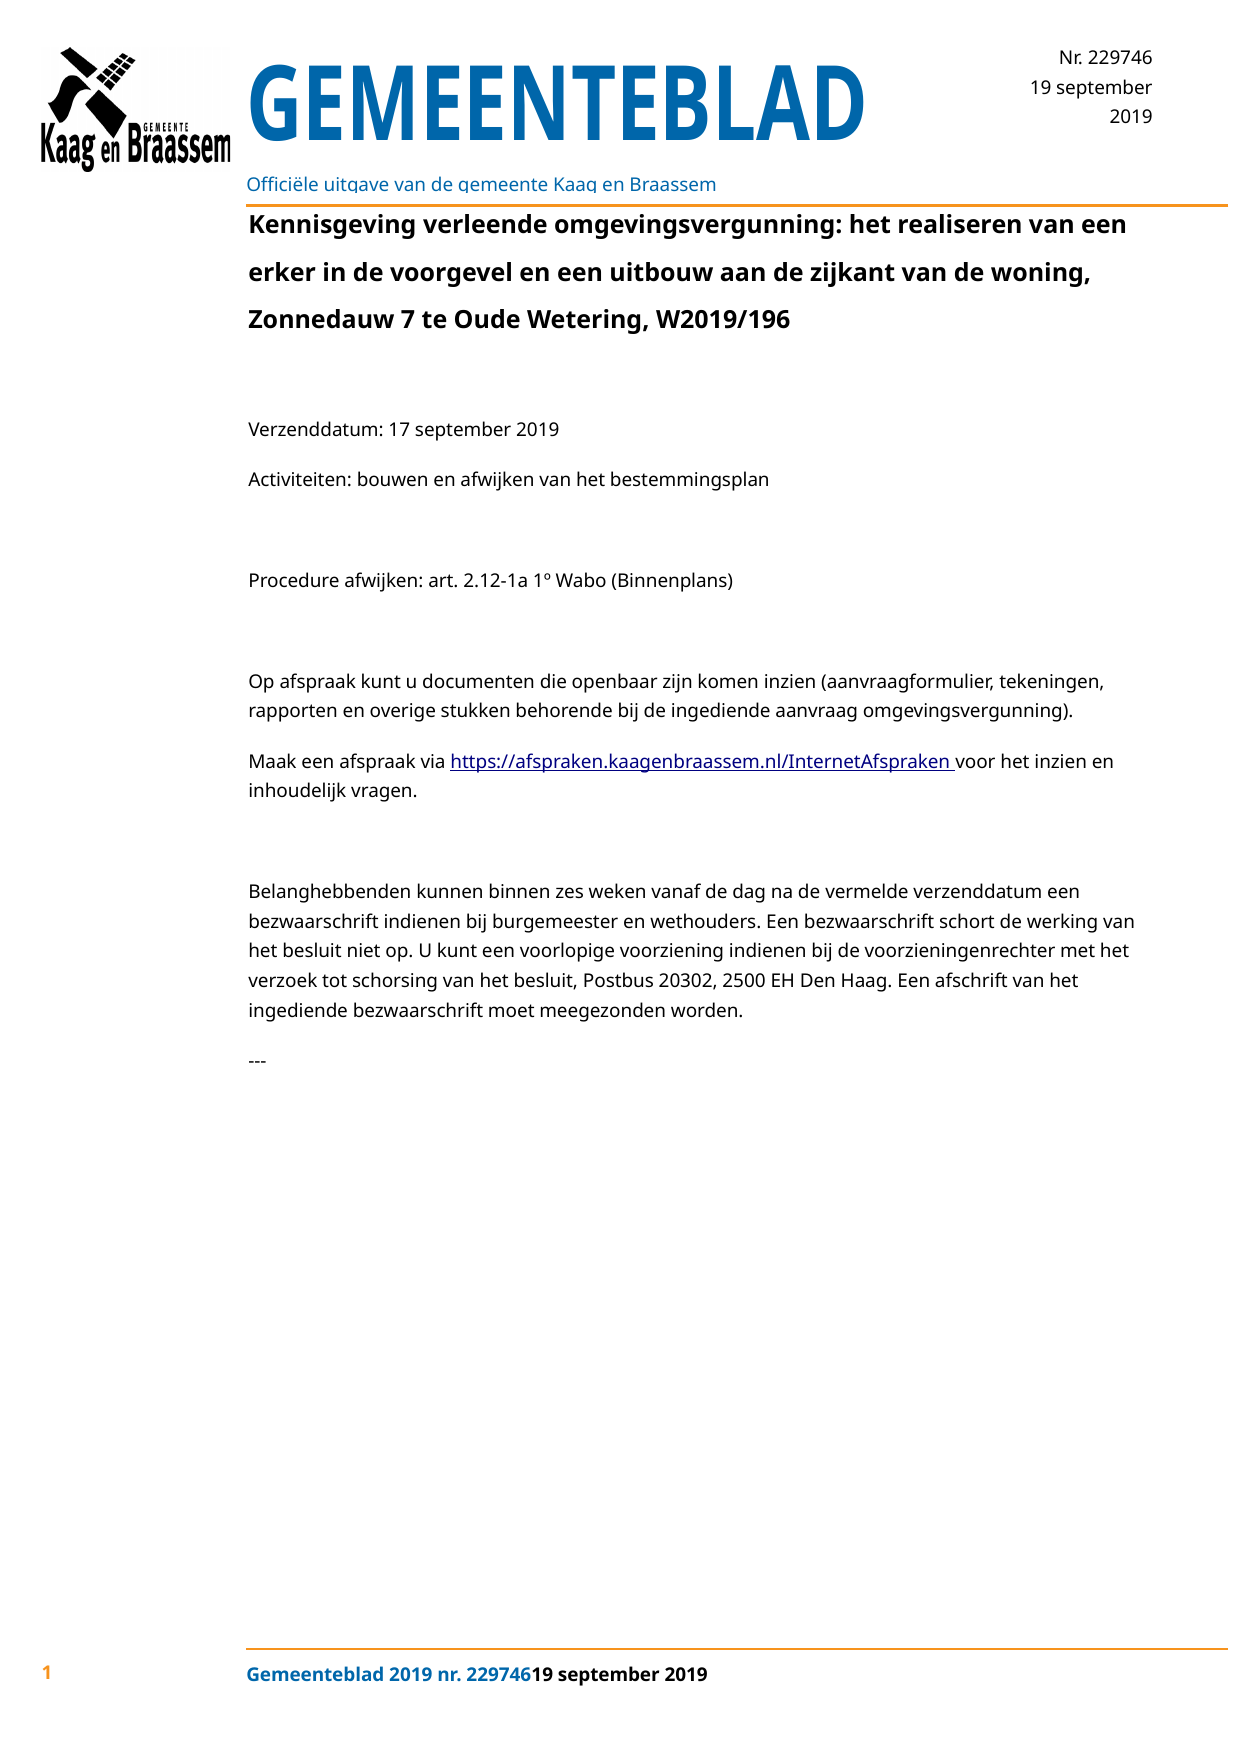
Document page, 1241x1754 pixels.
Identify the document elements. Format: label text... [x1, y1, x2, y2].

text Op afspraak kunt u documenten die openbaar zijn komen inzien (aanvraagformulier, tekeningen, rapporten en overige stukken behorende bij de ingediende aanvraag omgevingsvergunning). [248, 668, 1152, 723]
text Activiteiten: bouwen en afwijken van het bestemmingsplan [248, 466, 1152, 492]
text Maak een afspraak via https://afspraken.kaagenbraassem.nl/InternetAfspraken voor het inzien en inhoudelijk vragen. [248, 748, 1152, 803]
picture [41, 47, 231, 172]
text Procedure afwijken: art. 2.12-1a 1º Wabo (Binnenplans) [248, 567, 1152, 593]
text Verzenddatum: 17 september 2019 [248, 416, 1152, 442]
text --- [248, 1047, 1152, 1073]
text Belanghebbenden kunnen binnen zes weken vanaf de dag na de vermelde verzenddatum een bezwaarschrift indienen bij burgemeester en wethouders. Een bezwaarschrift schort de werking van het besluit niet op. U kunt een voorlopige voorziening indienen bij de voorzieningenrechter met het verzoek tot schorsing van het besluit, Postbus 20302, 2500 EH Den Haag. Een afschrift van het ingediende bezwaarschrift moet meegezonden worden. [248, 878, 1152, 1022]
text Kennisgeving verleende omgevingsvergunning: het realiseren van een erker in de voorgevel en een uitbouw aan de zijkant van de woning, Zonnedauw 7 te Oude Wetering, W2019/196 [248, 207, 1152, 336]
